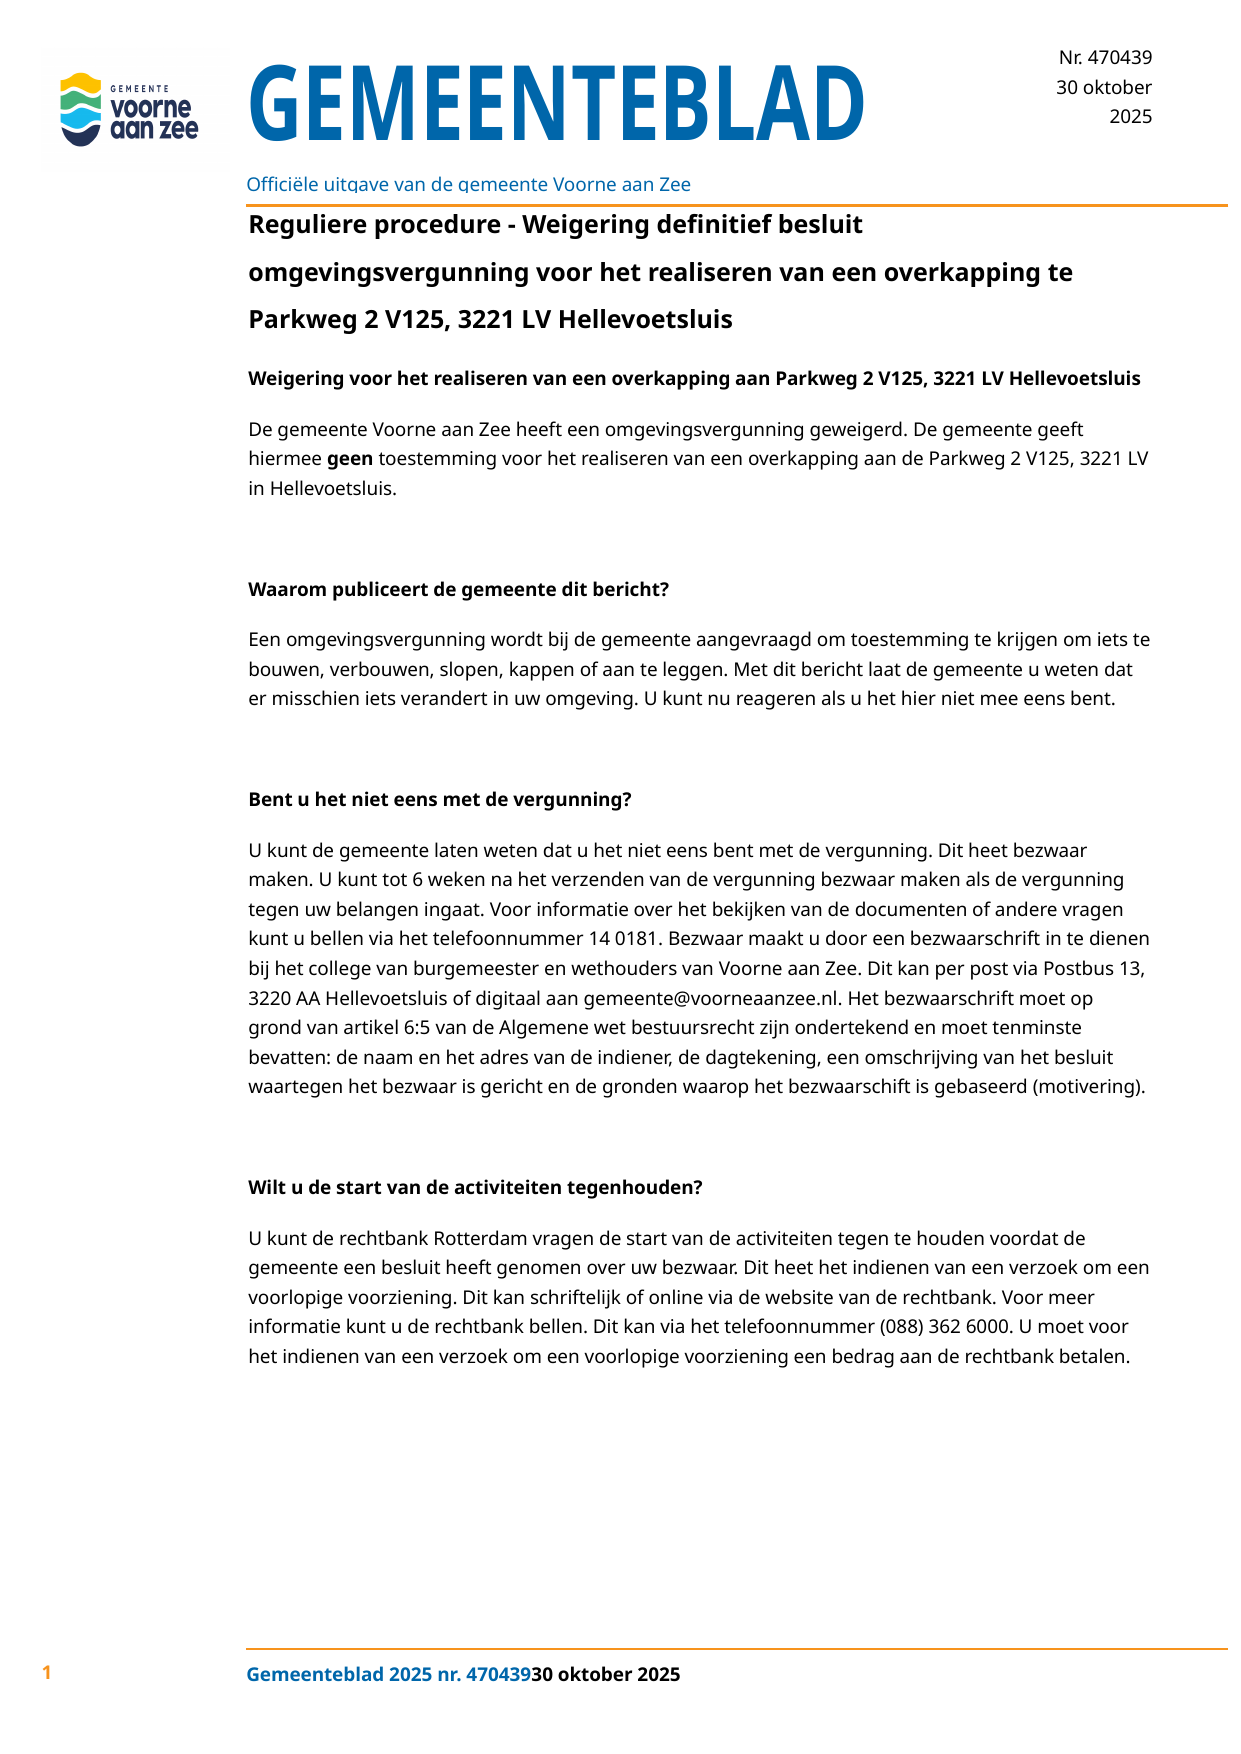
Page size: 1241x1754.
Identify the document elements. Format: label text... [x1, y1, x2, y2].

text Wilt u de start van de activiteiten tegenhouden? [248, 1174, 1152, 1200]
text De gemeente Voorne aan Zee heeft een omgevingsvergunning geweigerd. De gemeente geeft hiermee geen toestemming voor het realiseren van een overkapping aan de Parkweg 2 V125, 3221 LV in Hellevoetsluis. [248, 416, 1152, 501]
text Weigering voor het realiseren van een overkapping aan Parkweg 2 V125, 3221 LV Hellevoetsluis [248, 366, 1152, 391]
text Reguliere procedure - Weigering definitief besluit omgevingsvergunning voor het realiseren van een overkapping te Parkweg 2 V125, 3221 LV Hellevoetsluis [248, 207, 1152, 336]
text Bent u het niet eens met de vergunning? [248, 786, 1152, 812]
text U kunt de gemeente laten weten dat u het niet eens bent met de vergunning. Dit heet bezwaar maken. U kunt tot 6 weken na het verzenden van de vergunning bezwaar maken als de vergunning tegen uw belangen ingaat. Voor informatie over het bekijken van de documenten of andere vragen kunt u bellen via het telefoonnummer 14 0181. Bezwaar maakt u door een bezwaarschrift in te dienen bij het college van burgemeester en wethouders van Voorne aan Zee. Dit kan per post via Postbus 13, 3220 AA Hellevoetsluis of digitaal aan gemeente@voorneaanzee.nl. Het bezwaarschrift moet op grond van artikel 6:5 van de Algemene wet bestuursrecht zijn ondertekend en moet tenminste bevatten: de naam en het adres van de indiener, de dagtekening, een omschrijving van het besluit waartegen het bezwaar is gericht en de gronden waarop het bezwaarschift is gebaseerd (motivering). [248, 837, 1152, 1099]
picture [41, 47, 231, 172]
text U kunt de rechtbank Rotterdam vragen de start van de activiteiten tegen te houden voordat de gemeente een besluit heeft genomen over uw bezwaar. Dit heet het indienen van een verzoek om een voorlopige voorziening. Dit kan schriftelijk of online via de website van de rechtbank. Voor meer informatie kunt u de rechtbank bellen. Dit kan via het telefoonnummer (088) 362 6000. U moet voor het indienen van een verzoek om een voorlopige voorziening een bedrag aan de rechtbank betalen. [248, 1225, 1152, 1369]
text Een omgevingsvergunning wordt bij de gemeente aangevraagd om toestemming te krijgen om iets te bouwen, verbouwen, slopen, kappen of aan te leggen. Met dit bericht laat de gemeente u weten dat er misschien iets verandert in uw omgeving. U kunt nu reageren als u het hier niet mee eens bent. [248, 626, 1152, 711]
text Waarom publiceert de gemeente dit bericht? [248, 576, 1152, 602]
